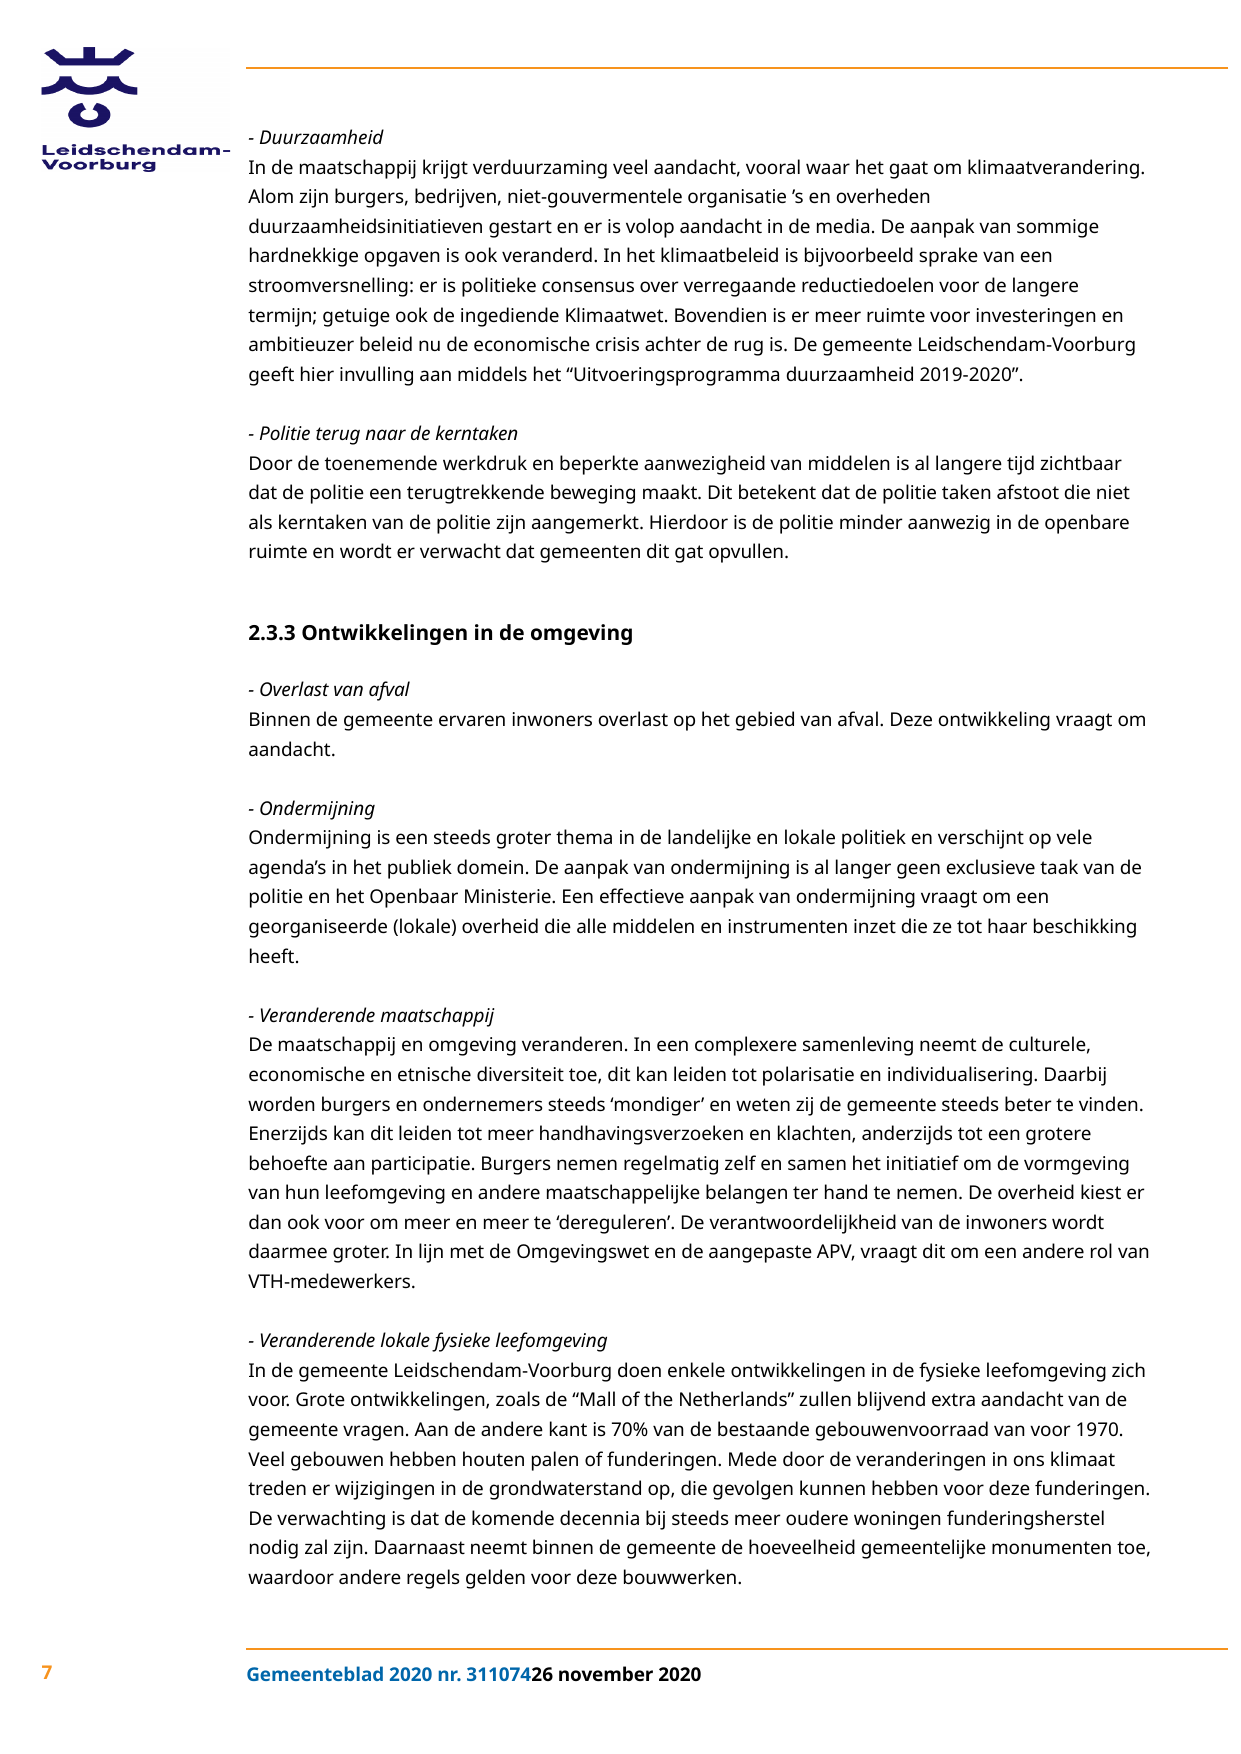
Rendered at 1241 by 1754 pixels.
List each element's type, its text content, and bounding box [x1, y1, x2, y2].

text - Veranderende maatschappij [248, 1002, 1152, 1028]
text Binnen de gemeente ervaren inwoners overlast op het gebied van afval. Deze ontwikkeling vraagt om aandacht. [248, 706, 1152, 761]
text De maatschappij en omgeving veranderen. In een complexere samenleving neemt de culturele, economische en etnische diversiteit toe, dit kan leiden tot polarisatie en individualisering. Daarbij worden burgers en ondernemers steeds ‘mondiger’ en weten zij de gemeente steeds beter te vinden. Enerzijds kan dit leiden tot meer handhavingsverzoeken en klachten, anderzijds tot een grotere behoefte aan participatie. Burgers nemen regelmatig zelf en samen het initiatief om de vormgeving van hun leefomgeving en andere maatschappelijke belangen ter hand te nemen. De overheid kiest er dan ook voor om meer en meer te ‘dereguleren’. De verantwoordelijkheid van de inwoners wordt daarmee groter. In lijn met de Omgevingswet en de aangepaste APV, vraagt dit om een andere rol van VTH-medewerkers. [248, 1032, 1152, 1294]
text Ondermijning is een steeds groter thema in de landelijke en lokale politiek en verschijnt op vele agenda’s in het publiek domein. De aanpak van ondermijning is al langer geen exclusieve taak van de politie en het Openbaar Ministerie. Een effectieve aanpak van ondermijning vraagt om een georganiseerde (lokale) overheid die alle middelen en instrumenten inzet die ze tot haar beschikking heeft. [248, 824, 1152, 968]
text - Veranderende lokale fysieke leefomgeving [248, 1327, 1152, 1353]
text Door de toenemende werkdruk en beperkte aanwezigheid van middelen is al langere tijd zichtbaar dat de politie een terugtrekkende beweging maakt. Dit betekent dat de politie taken afstoot die niet als kerntaken van de politie zijn aangemerkt. Hierdoor is de politie minder aanwezig in de openbare ruimte en wordt er verwacht dat gemeenten dit gat opvullen. [248, 450, 1152, 564]
text - Duurzaamheid [248, 124, 1152, 150]
text In de maatschappij krijgt verduurzaming veel aandacht, vooral waar het gaat om klimaatverandering. Alom zijn burgers, bedrijven, niet-gouvermentele organisatie ’s en overheden duurzaamheidsinitiatieven gestart en er is volop aandacht in de media. De aanpak van sommige hardnekkige opgaven is ook veranderd. In het klimaatbeleid is bijvoorbeeld sprake van een stroomversnelling: er is politieke consensus over verregaande reductiedoelen voor de langere termijn; getuige ook de ingediende Klimaatwet. Bovendien is er meer ruimte voor investeringen en ambitieuzer beleid nu de economische crisis achter de rug is. De gemeente Leidschendam-Voorburg geeft hier invulling aan middels het “Uitvoeringsprogramma duurzaamheid 2019-2020”. [248, 154, 1152, 387]
picture [41, 47, 231, 172]
text - Ondermijning [248, 795, 1152, 821]
text In de gemeente Leidschendam-Voorburg doen enkele ontwikkelingen in de fysieke leefomgeving zich voor. Grote ontwikkelingen, zoals de “Mall of the Netherlands” zullen blijvend extra aandacht van de gemeente vragen. Aan de andere kant is 70% van de bestaande gebouwenvoorraad van voor 1970. Veel gebouwen hebben houten palen of funderingen. Mede door de veranderingen in ons klimaat treden er wijzigingen in de grondwaterstand op, die gevolgen kunnen hebben voor deze funderingen. De verwachting is dat de komende decennia bij steeds meer oudere woningen funderingsherstel nodig zal zijn. Daarnaast neemt binnen de gemeente de hoeveelheid gemeentelijke monumenten toe, waardoor andere regels gelden voor deze bouwwerken. [248, 1357, 1152, 1590]
text - Overlast van afval [248, 677, 1152, 702]
text - Politie terug naar de kerntaken [248, 420, 1152, 446]
text 2.3.3 Ontwikkelingen in de omgeving [248, 618, 1152, 647]
